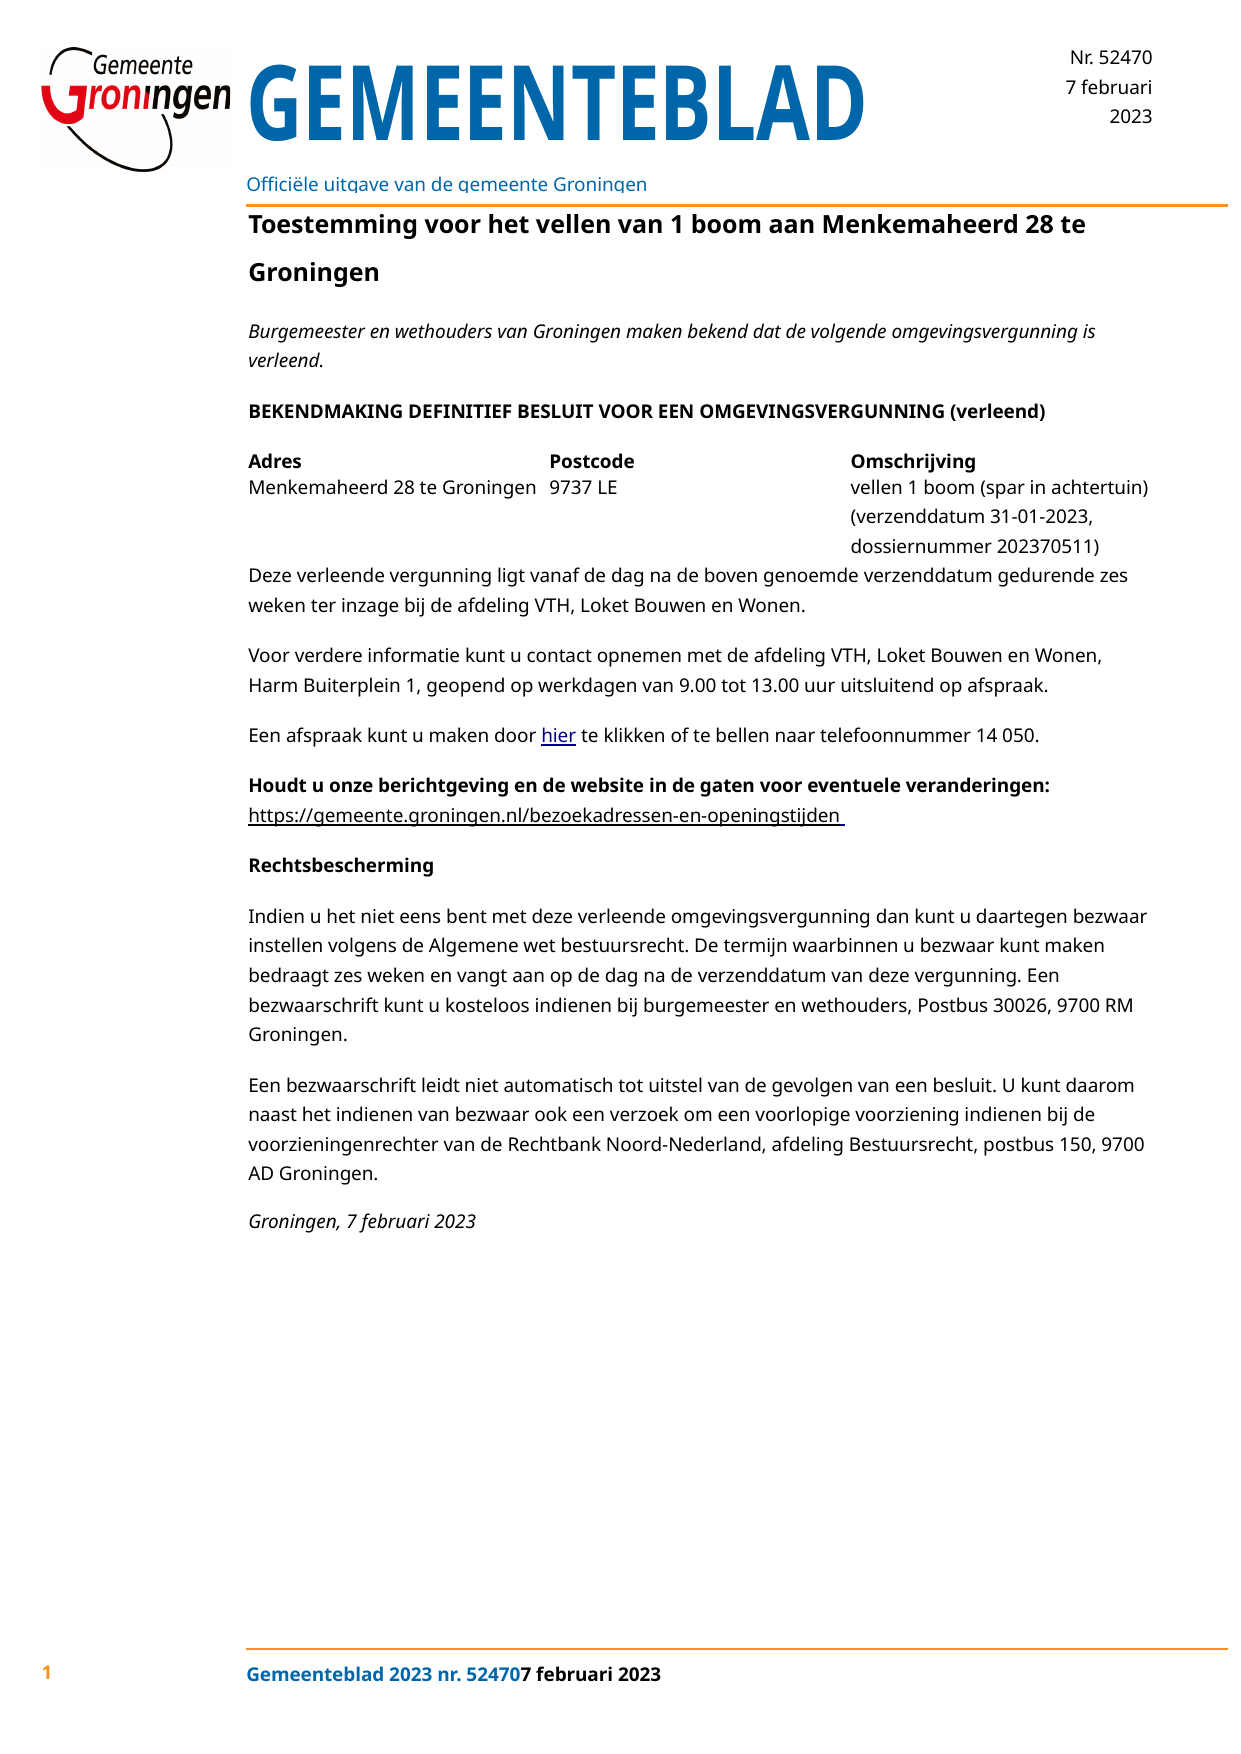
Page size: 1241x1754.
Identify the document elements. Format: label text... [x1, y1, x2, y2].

table_header Postcode [549, 449, 850, 474]
text BEKENDMAKING DEFINITIEF BESLUIT VOOR EEN OMGEVINGSVERGUNNING (verleend) [248, 398, 1152, 424]
table_cell 9737 LE [549, 474, 850, 559]
text Een bezwaarschrift leidt niet automatisch tot uitstel van de gevolgen van een besluit. U kunt daarom naast het indienen van bezwaar ook een verzoek om een voorlopige voorziening indienen bij de voorzieningenrechter van de Rechtbank Noord-Nederland, afdeling Bestuursrecht, postbus 150, 9700 AD Groningen. [248, 1072, 1152, 1186]
text Houdt u onze berichtgeving en de website in de gaten voor eventuele veranderingen: https://gemeente.groningen.nl/bezoekadressen-en-openingstijden [248, 773, 1152, 828]
table_cell vellen 1 boom (spar in achtertuin) (verzenddatum 31-01-2023, dossiernummer 202370511) [850, 474, 1152, 559]
table_cell Menkemaheerd 28 te Groningen [248, 474, 549, 559]
text Een afspraak kunt u maken door hier te klikken of te bellen naar telefoonnummer 14 050. [248, 722, 1152, 748]
table_header Adres [248, 449, 549, 474]
text Deze verleende vergunning ligt vanaf de dag na de boven genoemde verzenddatum gedurende zes weken ter inzage bij de afdeling VTH, Loket Bouwen en Wonen. [248, 562, 1152, 618]
text Toestemming voor het vellen van 1 boom aan Menkemaheerd 28 te Groningen [248, 207, 1152, 288]
text Groningen, 7 februari 2023 [248, 1208, 1152, 1234]
text Burgemeester en wethouders van Groningen maken bekend dat de volgende omgevingsvergunning is verleend. [248, 318, 1152, 373]
text Indien u het niet eens bent met deze verleende omgevingsvergunning dan kunt u daartegen bezwaar instellen volgens de Algemene wet bestuursrecht. De termijn waarbinnen u bezwaar kunt maken bedraagt zes weken en vangt aan op de dag na de verzenddatum van deze vergunning. Een bezwaarschrift kunt u kosteloos indienen bij burgemeester en wethouders, Postbus 30026, 9700 RM Groningen. [248, 903, 1152, 1047]
table_header Omschrijving [850, 449, 1152, 474]
text Rechtsbescherming [248, 853, 1152, 878]
picture [41, 47, 231, 172]
text Voor verdere informatie kunt u contact opnemen met de afdeling VTH, Loket Bouwen en Wonen, Harm Buiterplein 1, geopend op werkdagen van 9.00 tot 13.00 uur uitsluitend op afspraak. [248, 642, 1152, 698]
